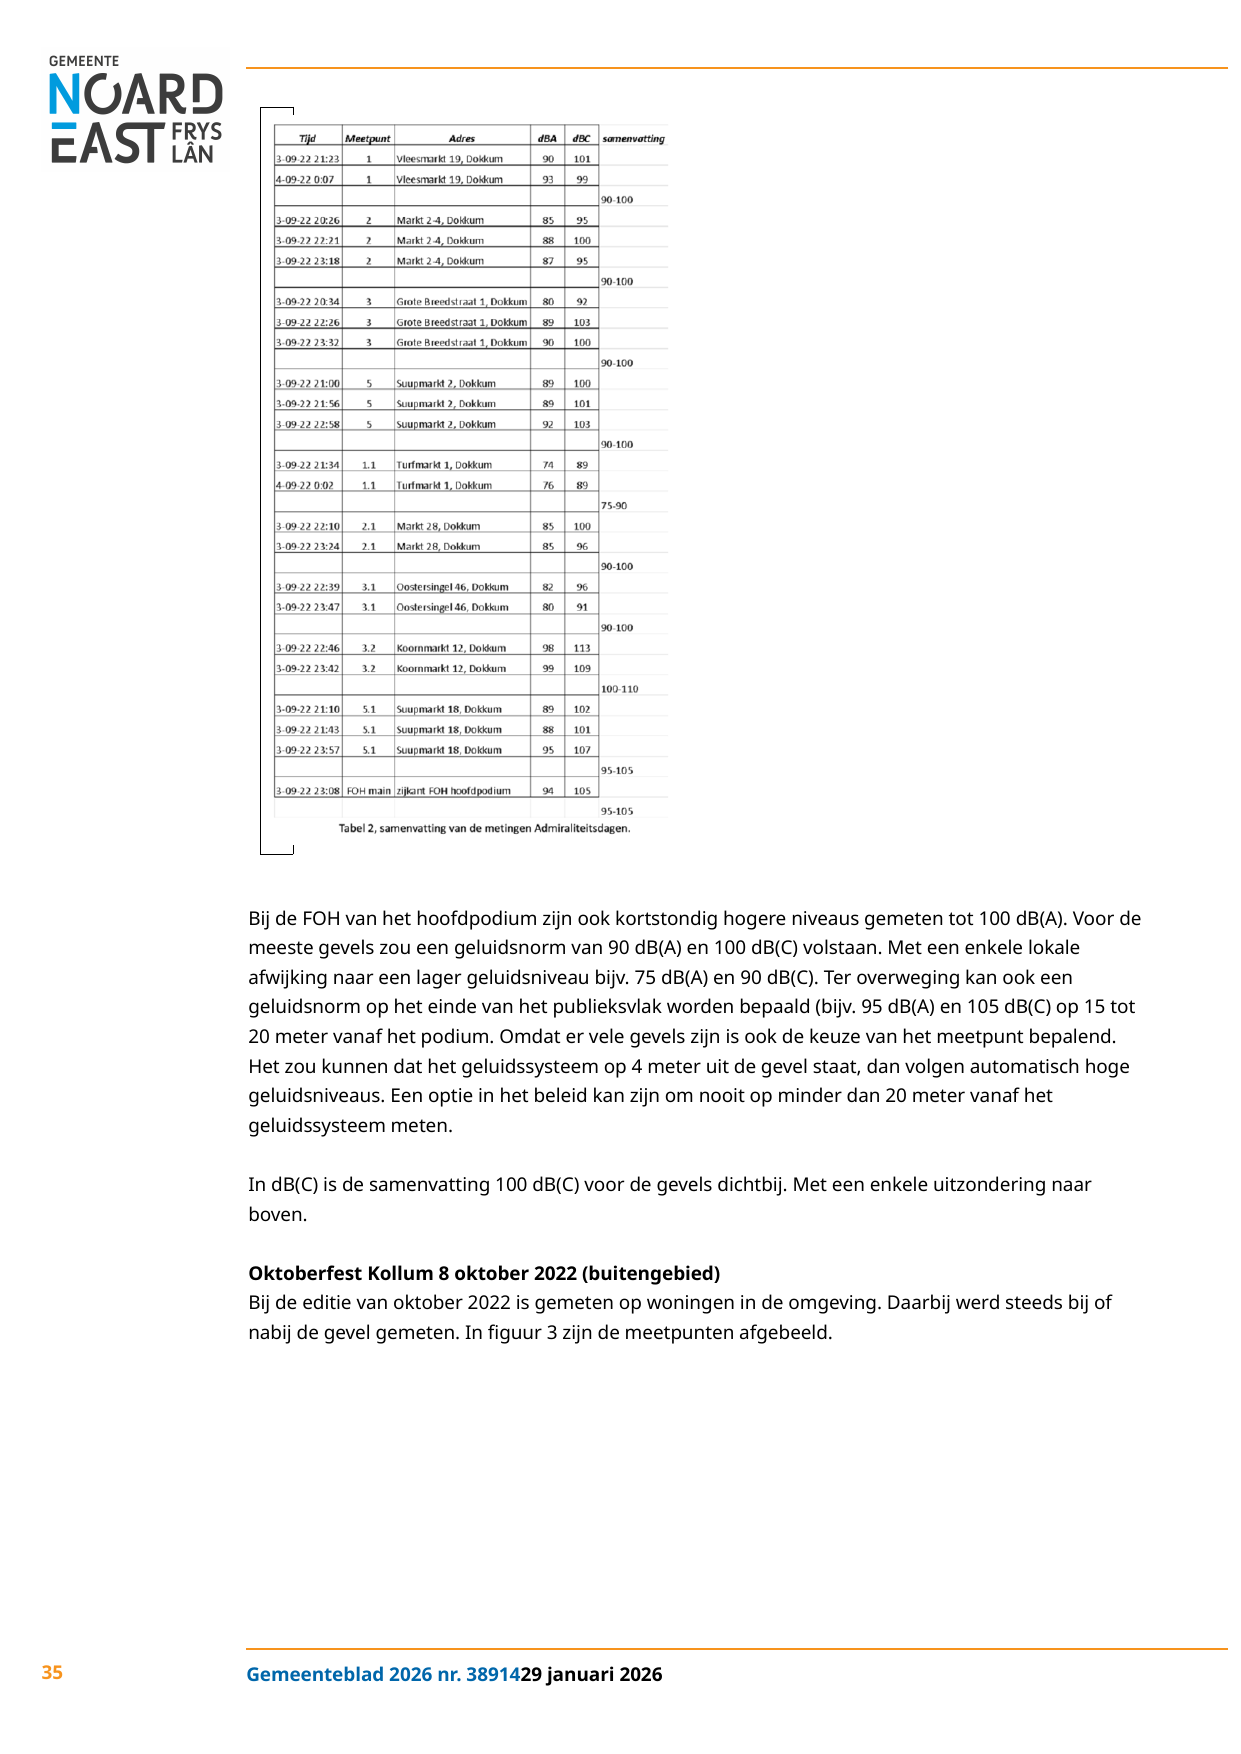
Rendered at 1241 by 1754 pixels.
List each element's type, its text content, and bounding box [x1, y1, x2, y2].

picture [41, 47, 231, 172]
text Bij de editie van oktober 2022 is gemeten op woningen in de omgeving. Daarbij werd steeds bij of nabij de gevel gemeten. In figuur 3 zijn de meetpunten afgebeeld. [248, 1289, 1152, 1345]
text Het zou kunnen dat het geluidssysteem op 4 meter uit de gevel staat, dan volgen automatisch hoge geluidsniveaus. Een optie in het beleid kan zijn om nooit op minder dan 20 meter vanaf het geluidssysteem meten. [248, 1053, 1152, 1138]
text In dB(C) is de samenvatting 100 dB(C) voor de gevels dichtbij. Met een enkele uitzondering naar boven. [248, 1171, 1152, 1226]
picture [268, 115, 683, 845]
text Oktoberfest Kollum 8 oktober 2022 (buitengebied) [248, 1260, 1152, 1286]
text Bij de FOH van het hoofdpodium zijn ook kortstondig hogere niveaus gemeten tot 100 dB(A). Voor de meeste gevels zou een geluidsnorm van 90 dB(A) en 100 dB(C) volstaan. Met een enkele lokale afwijking naar een lager geluidsniveau bijv. 75 dB(A) en 90 dB(C). Ter overweging kan ook een geluidsnorm op het einde van het publieksvlak worden bepaald (bijv. 95 dB(A) en 105 dB(C) op 15 tot 20 meter vanaf het podium. Omdat er vele gevels zijn is ook de keuze van het meetpunt bepalend. [248, 905, 1152, 1049]
